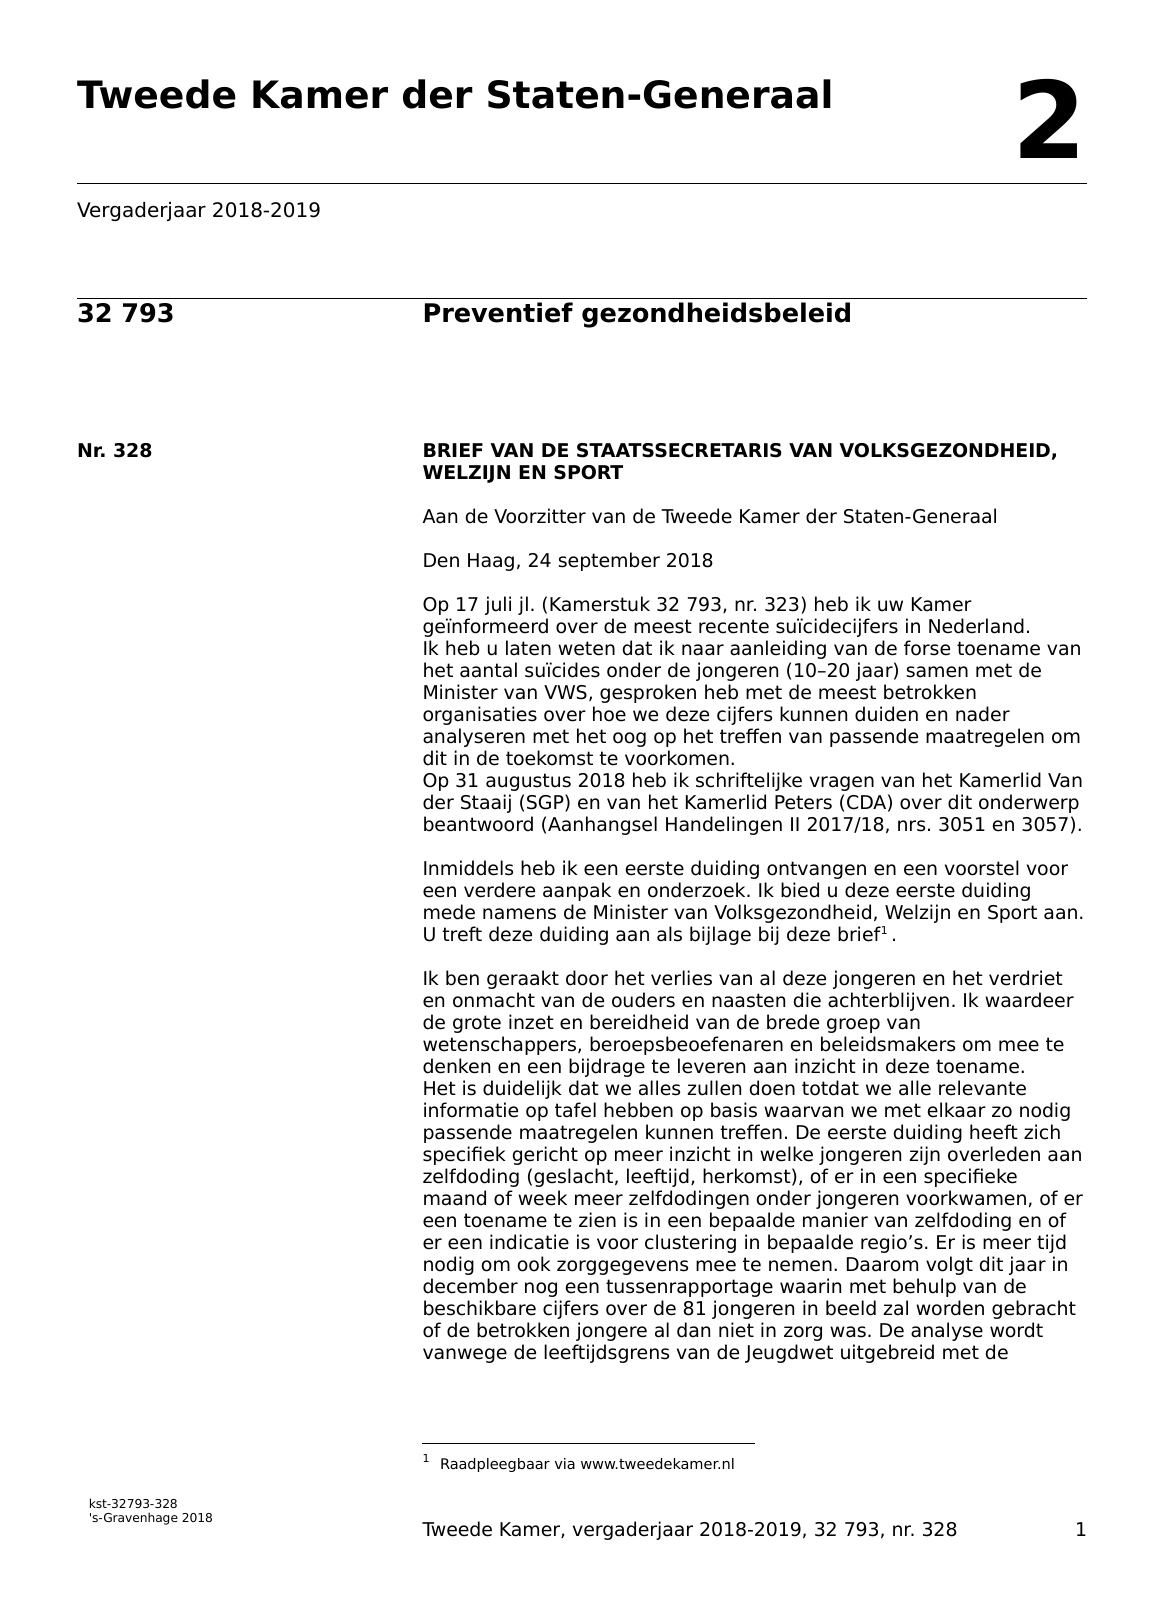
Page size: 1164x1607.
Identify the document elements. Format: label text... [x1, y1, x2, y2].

text Raadpleegbaar via www.tweedekamer.nl [422, 1452, 1087, 1474]
text 's-Gravenhage 2018 [88, 1511, 323, 1525]
text Op 31 augustus 2018 heb ik schriftelijke vragen van het Kamerlid Van der Staaij (SGP) en van het Kamerlid Peters (CDA) over dit onderwerp beantwoord (Aanhangsel Handelingen II 2017/18, nrs. 3051 en 3057). [422, 770, 1087, 836]
text Ik ben geraakt door het verlies van al deze jongeren en het verdriet en onmacht van de ouders en naasten die achterblijven. Ik waardeer de grote inzet en bereidheid van de brede groep van wetenschappers, beroepsbeoefenaren en beleidsmakers om mee te denken en een bijdrage te leveren aan inzicht in deze toename. [422, 968, 1087, 1078]
table_header 2 [886, 59, 1087, 183]
subtitle 32 793 Preventief gezondheidsbeleid [77, 299, 1087, 329]
text Het is duidelijk dat we alles zullen doen totdat we alle relevante informatie op tafel hebben op basis waarvan we met elkaar zo nodig passende maatregelen kunnen treffen. De eerste duiding heeft zich specifiek gericht op meer inzicht in welke jongeren zijn overleden aan zelfdoding (geslacht, leeftijd, herkomst), of er in een specifieke maand of week meer zelfdodingen onder jongeren voorkwamen, of er een toename te zien is in een bepaalde manier van zelfdoding en of er een indicatie is voor clustering in bepaalde regio’s. Er is meer tijd nodig om ook zorggegevens mee te nemen. Daarom volgt dit jaar in december nog een tussenrapportage waarin met behulp van de beschikbare cijfers over de 81 jongeren in beeld zal worden gebracht of de betrokken jongere al dan niet in zorg was. De analyse wordt vanwege de leeftijdsgrens van de Jeugdwet uitgebreid met de [422, 1078, 1087, 1364]
text Inmiddels heb ik een eerste duiding ontvangen en een voorstel voor een verdere aanpak en onderzoek. Ik bied u deze eerste duiding mede namens de Minister van Volksgezondheid, Welzijn en Sport aan. U treft deze duiding aan als bijlage bij deze brief. [422, 858, 1087, 946]
text kst-32793-328 [88, 1497, 323, 1511]
text Op 17 juli jl. (Kamerstuk 32 793, nr. 323) heb ik uw Kamer geïnformeerd over de meest recente suïcidecijfers in Nederland. [422, 594, 1087, 638]
subtitle Nr. 328 BRIEF VAN DE STAATSSECRETARIS VAN VOLKSGEZONDHEID, WELZIJN EN SPORT [77, 440, 1087, 484]
text Ik heb u laten weten dat ik naar aanleiding van de forse toename van het aantal suïcides onder de jongeren (10–20 jaar) samen met de Minister van VWS, gesproken heb met de meest betrokken organisaties over hoe we deze cijfers kunnen duiden en nader analyseren met het oog op het treffen van passende maatregelen om dit in de toekomst te voorkomen. [422, 638, 1087, 770]
text Den Haag, 24 september 2018 [422, 550, 1087, 572]
text Aan de Voorzitter van de Tweede Kamer der Staten-Generaal [422, 506, 1087, 528]
table_header Tweede Kamer der Staten-Generaal [77, 59, 886, 183]
table_cell Vergaderjaar 2018-2019 [77, 184, 1087, 298]
